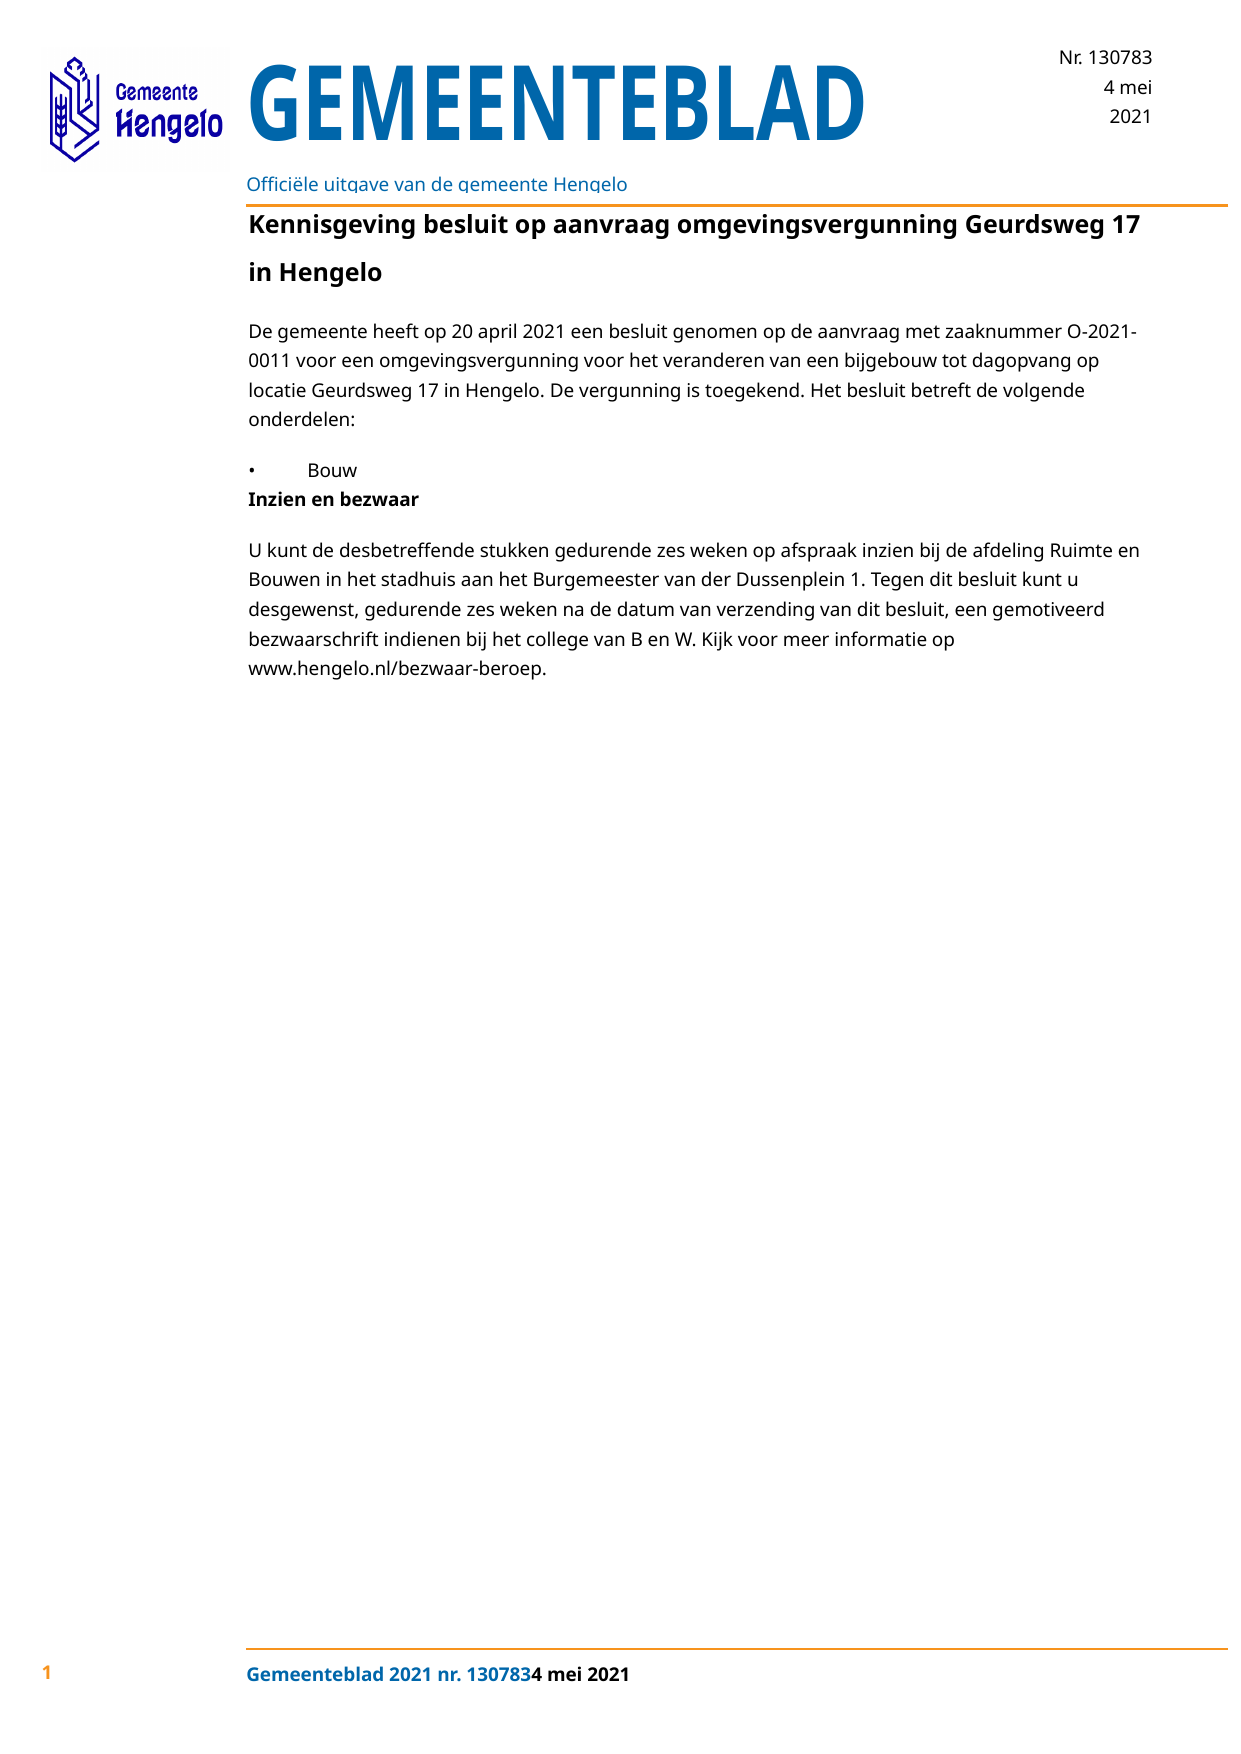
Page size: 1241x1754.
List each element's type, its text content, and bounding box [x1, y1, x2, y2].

list Bouw [248, 457, 1152, 483]
text Inzien en bezwaar [248, 487, 1152, 512]
text Kennisgeving besluit op aanvraag omgevingsvergunning Geurdsweg 17 in Hengelo [248, 207, 1152, 288]
text U kunt de desbetreffende stukken gedurende zes weken op afspraak inzien bij de afdeling Ruimte en Bouwen in het stadhuis aan het Burgemeester van der Dussenplein 1. Tegen dit besluit kunt u desgewenst, gedurende zes weken na de datum van verzending van dit besluit, een gemotiveerd bezwaarschrift indienen bij het college van B en W. Kijk voor meer informatie op www.hengelo.nl/bezwaar-beroep. [248, 537, 1152, 681]
text De gemeente heeft op 20 april 2021 een besluit genomen op de aanvraag met zaaknummer O-2021-0011 voor een omgevingsvergunning voor het veranderen van een bijgebouw tot dagopvang op locatie Geurdsweg 17 in Hengelo. De vergunning is toegekend. Het besluit betreft de volgende onderdelen: [248, 318, 1152, 432]
picture [41, 47, 231, 172]
